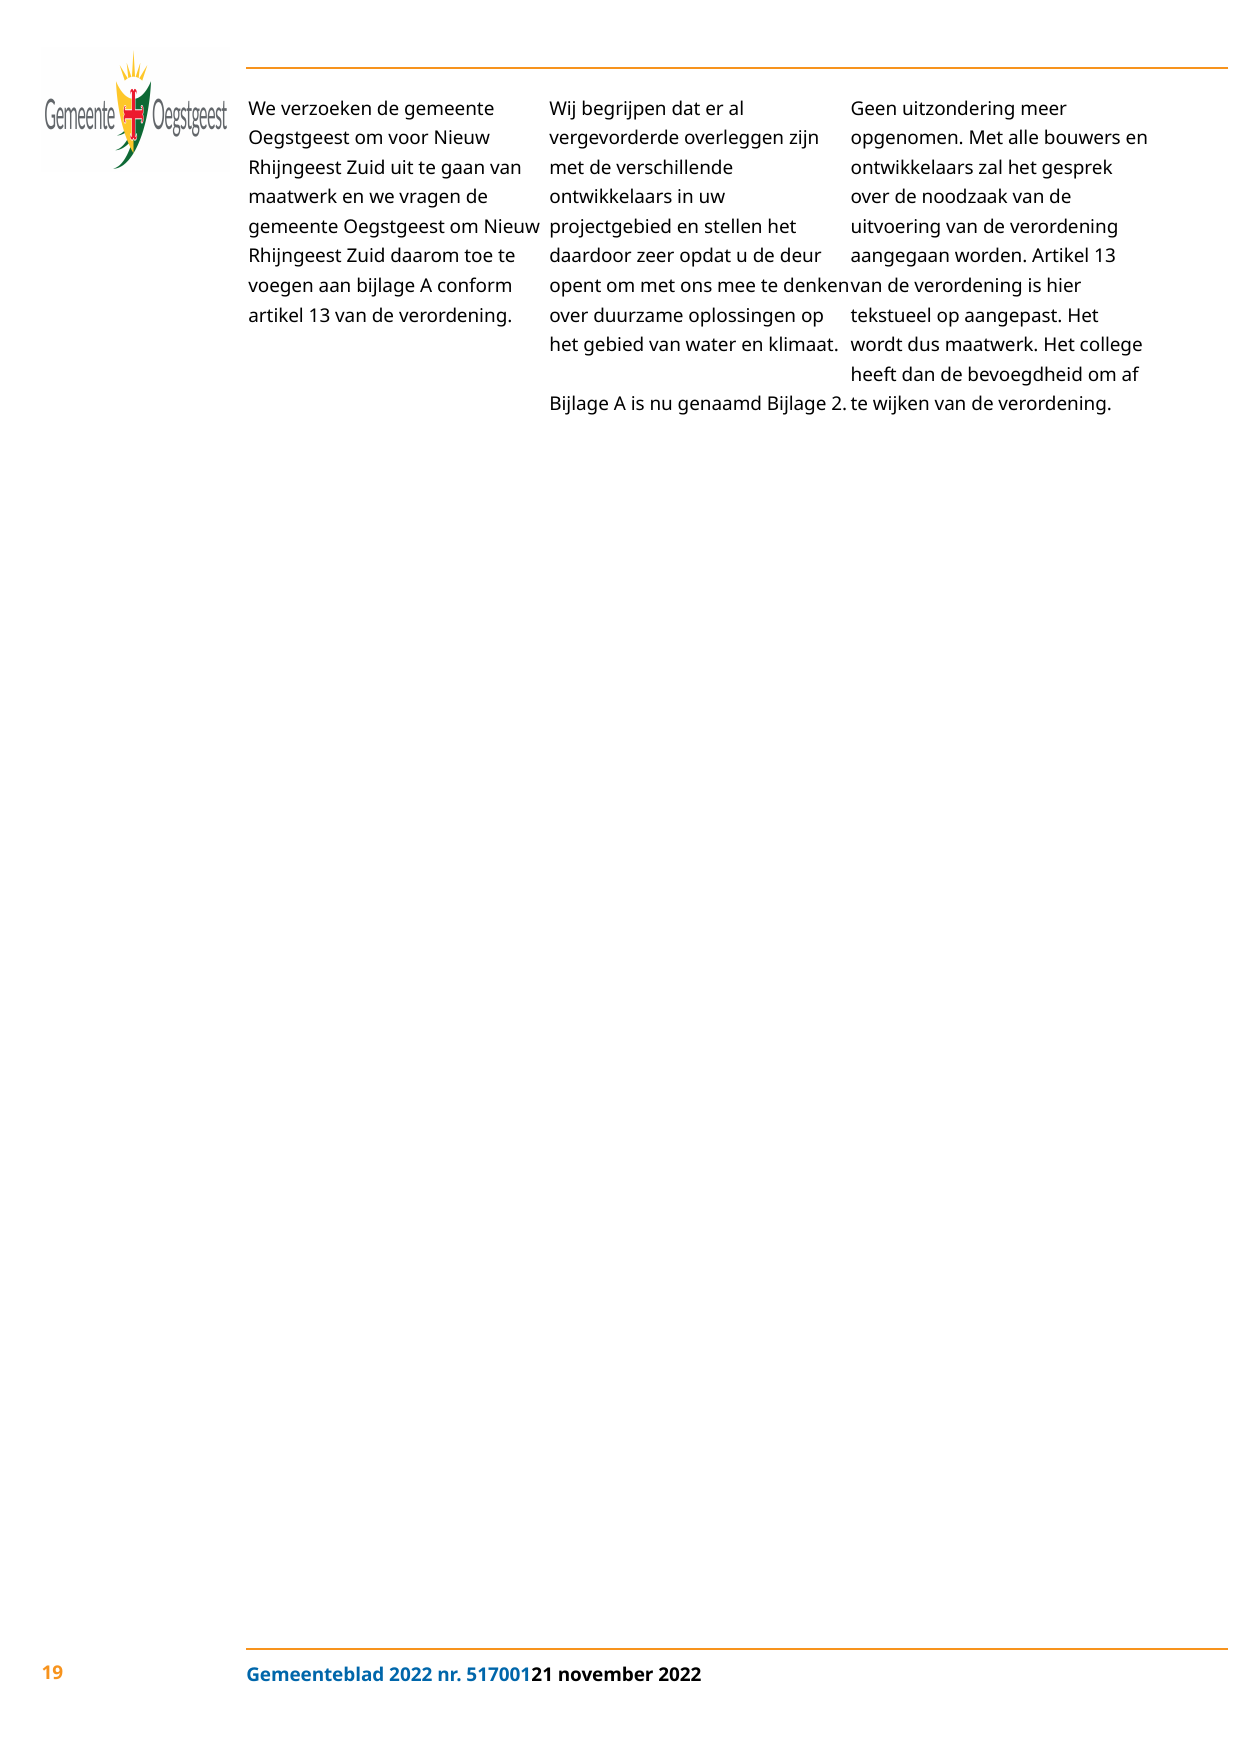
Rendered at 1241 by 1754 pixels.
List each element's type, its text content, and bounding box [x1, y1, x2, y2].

picture [41, 47, 231, 172]
table_cell Wij begrijpen dat er al vergevorderde overleggen zijn met de verschillende ontwikkelaars in uw projectgebied en stellen het daardoor zeer opdat u de deur opent om met ons mee te denken over duurzame oplossingen op het gebied van water en klimaat. Bijlage A is nu genaamd Bijlage 2. [549, 95, 850, 416]
table_cell Geen uitzondering meer opgenomen. Met alle bouwers en ontwikkelaars zal het gesprek over de noodzaak van de uitvoering van de verordening aangegaan worden. Artikel 13 van de verordening is hier tekstueel op aangepast. Het wordt dus maatwerk. Het college heeft dan de bevoegdheid om af te wijken van de verordening. [850, 95, 1152, 416]
table_cell We verzoeken de gemeente Oegstgeest om voor Nieuw Rhijngeest Zuid uit te gaan van maatwerk en we vragen de gemeente Oegstgeest om Nieuw Rhijngeest Zuid daarom toe te voegen aan bijlage A conform artikel 13 van de verordening. [248, 95, 549, 416]
